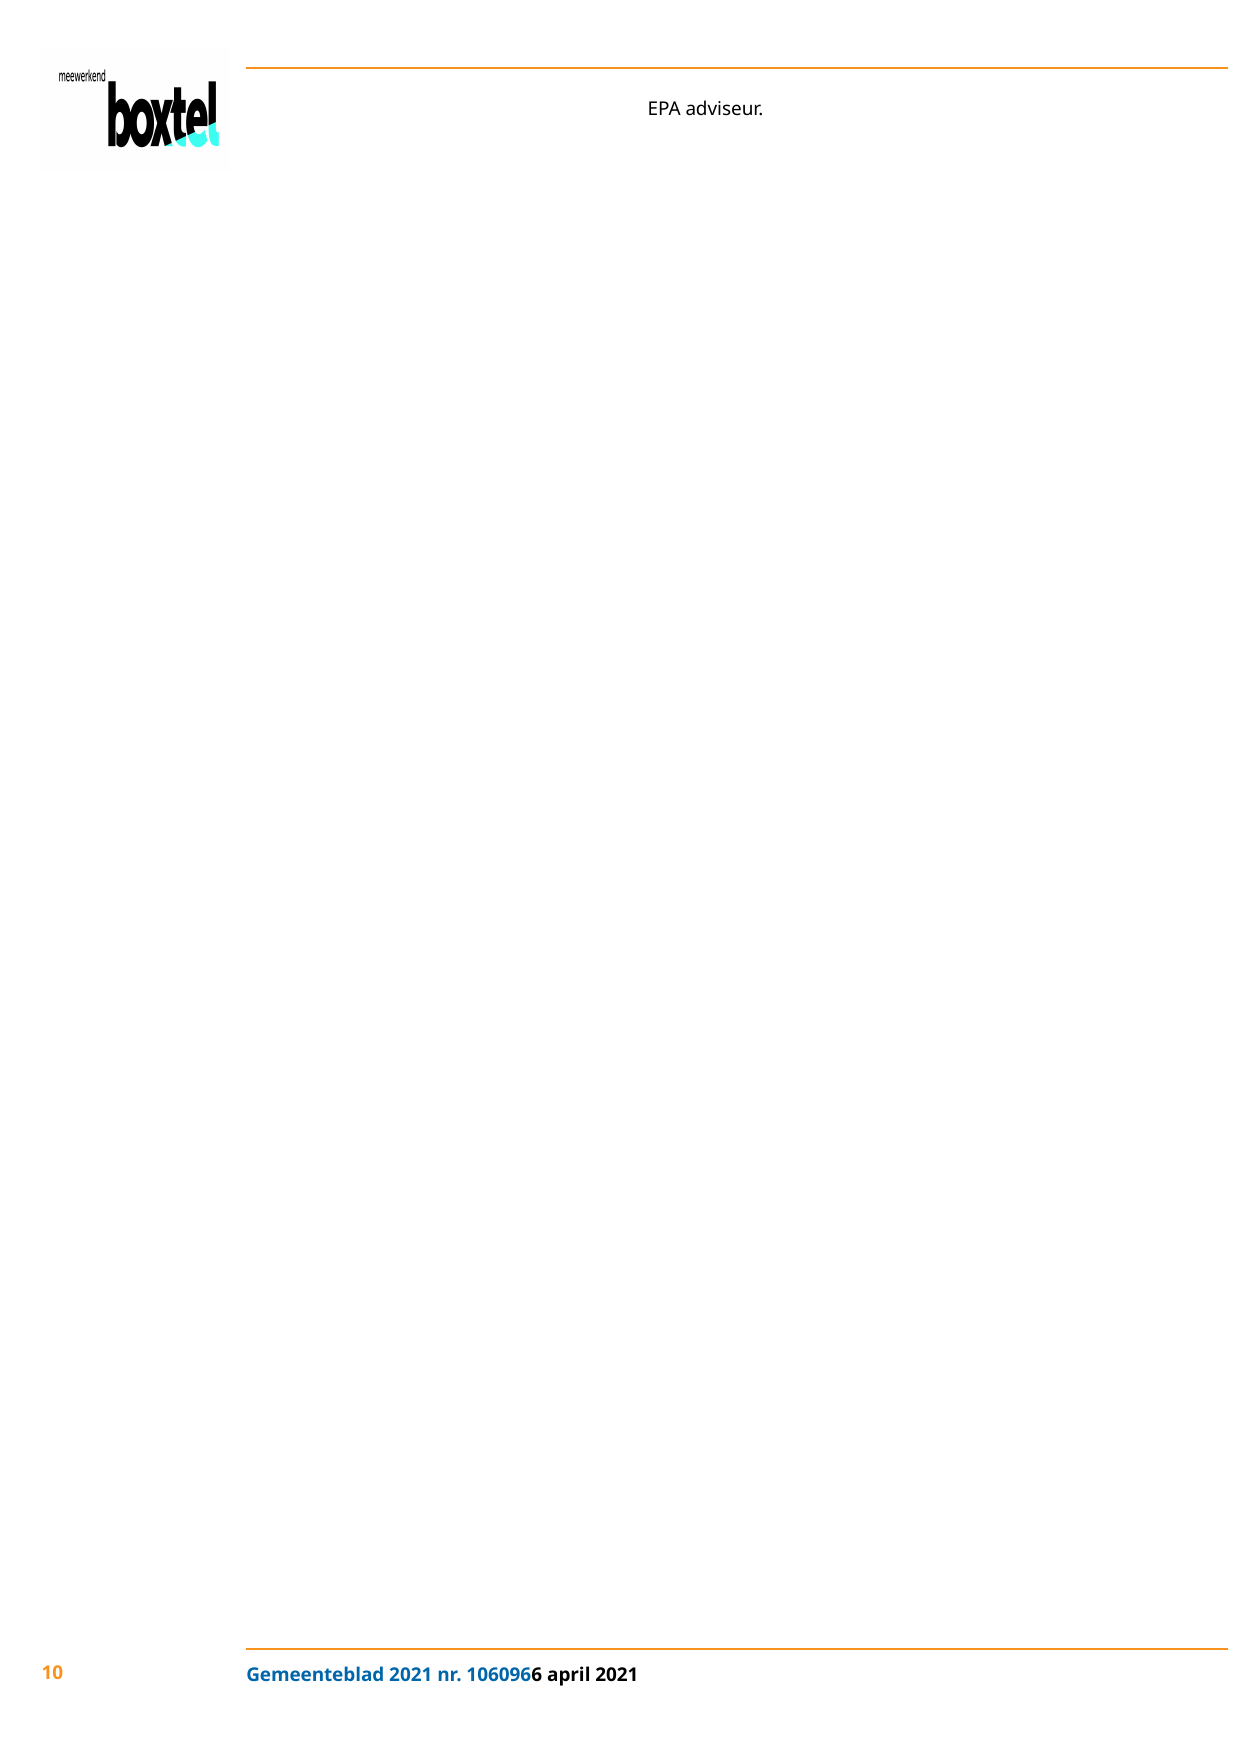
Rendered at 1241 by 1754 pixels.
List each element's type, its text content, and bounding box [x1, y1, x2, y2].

picture [41, 47, 231, 172]
table_cell EPA adviseur. [648, 95, 1152, 121]
table_cell [248, 95, 647, 121]
